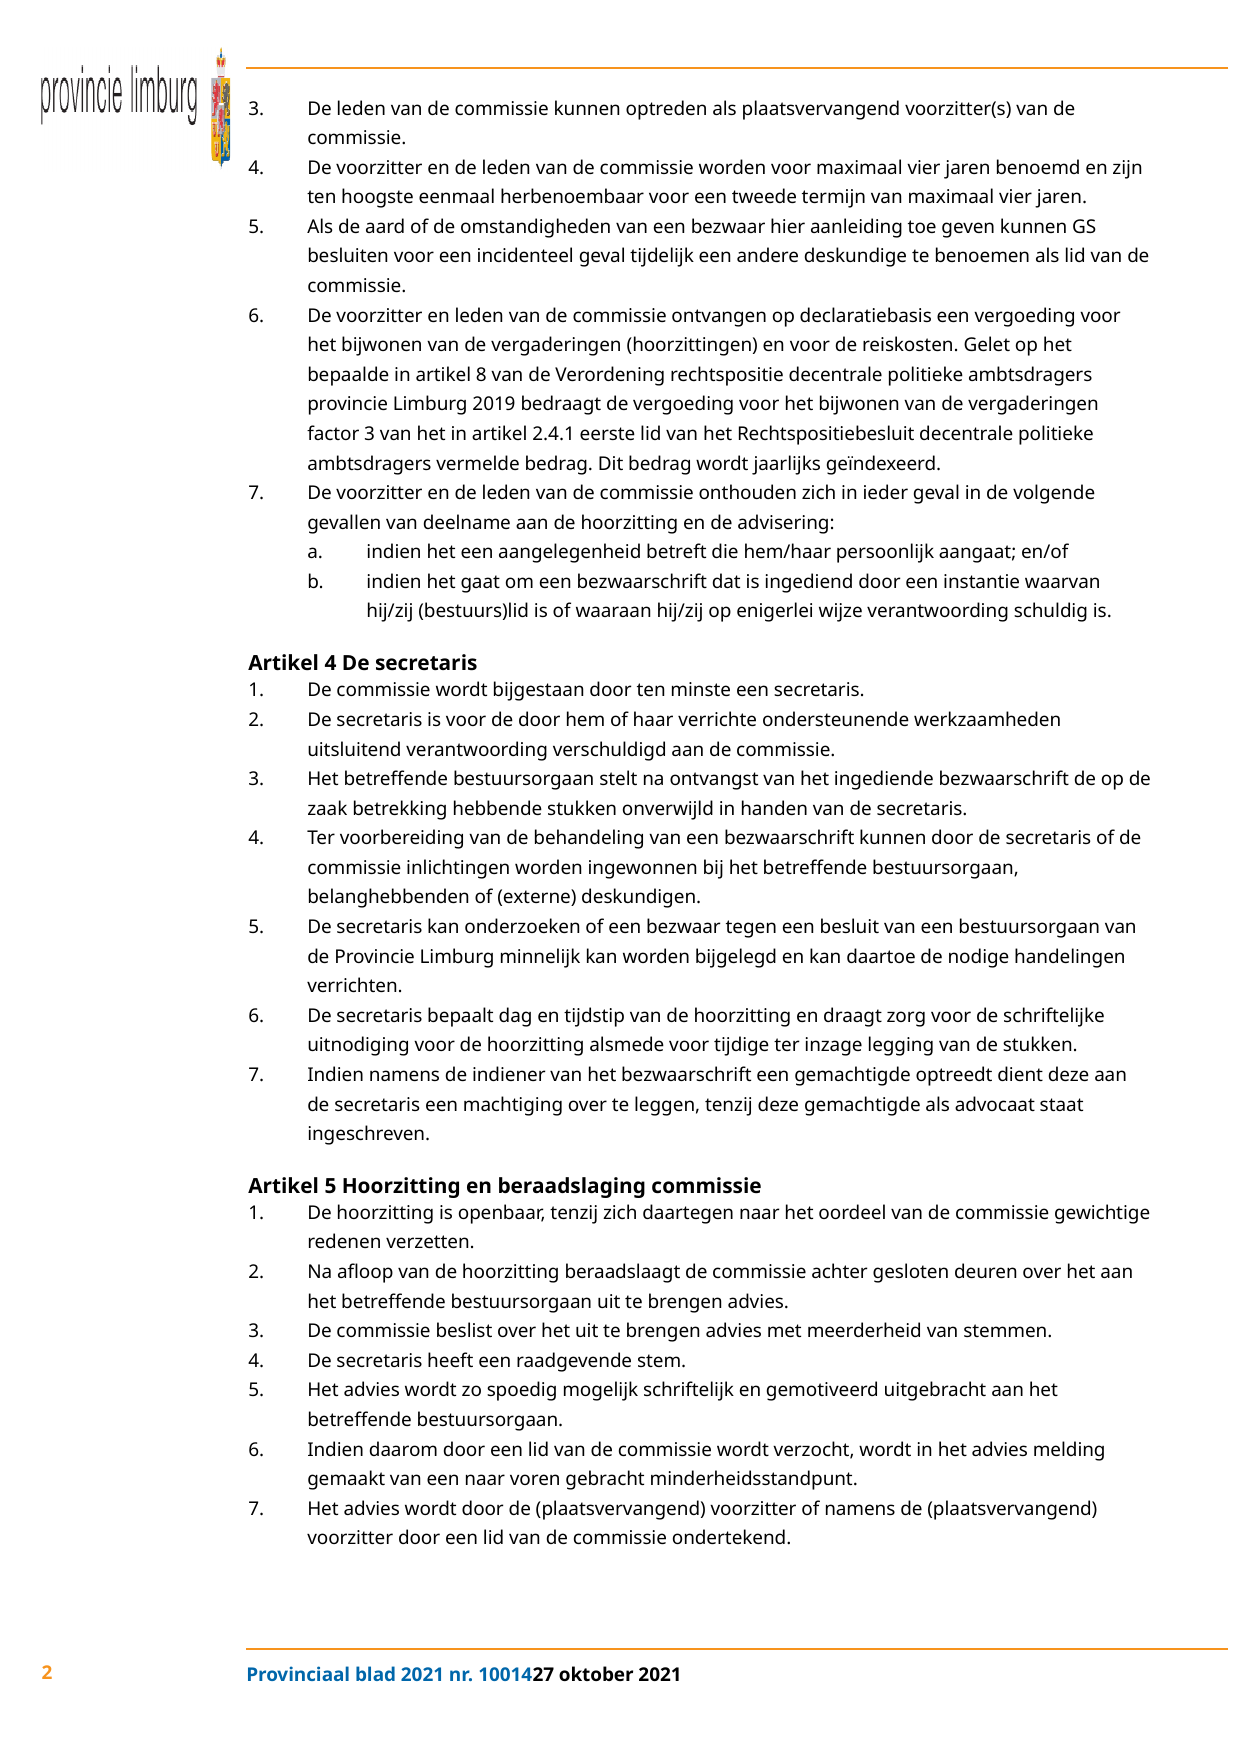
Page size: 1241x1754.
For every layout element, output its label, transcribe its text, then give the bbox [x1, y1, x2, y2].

picture [41, 47, 231, 172]
list Als de aard of de omstandigheden van een bezwaar hier aanleiding toe geven kunnen GS besluiten voor een incidenteel geval tijdelijk een andere deskundige te benoemen als lid van de commissie. [248, 213, 1152, 298]
list Het advies wordt zo spoedig mogelijk schriftelijk en gemotiveerd uitgebracht aan het betreffende bestuursorgaan. [248, 1377, 1152, 1432]
list De secretaris is voor de door hem of haar verrichte ondersteunende werkzaamheden uitsluitend verantwoording verschuldigd aan de commissie. [248, 706, 1152, 761]
list Indien daarom door een lid van de commissie wordt verzocht, wordt in het advies melding gemaakt van een naar voren gebracht minderheidsstandpunt. [248, 1436, 1152, 1491]
list De voorzitter en de leden van de commissie worden voor maximaal vier jaren benoemd en zijn ten hoogste eenmaal herbenoembaar voor een tweede termijn van maximaal vier jaren. [248, 154, 1152, 209]
list indien het gaat om een bezwaarschrift dat is ingediend door een instantie waarvan hij/zij (bestuurs)lid is of waaraan hij/zij op enigerlei wijze verantwoording schuldig is. [307, 568, 1152, 623]
text Artikel 5 Hoorzitting en beraadslaging commissie [248, 1171, 1152, 1199]
list Indien namens de indiener van het bezwaarschrift een gemachtigde optreedt dient deze aan de secretaris een machtiging over te leggen, tenzij deze gemachtigde als advocaat staat ingeschreven. [248, 1061, 1152, 1146]
list De secretaris bepaalt dag en tijdstip van de hoorzitting en draagt zorg voor de schriftelijke uitnodiging voor de hoorzitting alsmede voor tijdige ter inzage legging van de stukken. [248, 1002, 1152, 1057]
list De voorzitter en leden van de commissie ontvangen op declaratiebasis een vergoeding voor het bijwonen van de vergaderingen (hoorzittingen) en voor de reiskosten. Gelet op het bepaalde in artikel 8 van de Verordening rechtspositie decentrale politieke ambtsdragers provincie Limburg 2019 bedraagt de vergoeding voor het bijwonen van de vergaderingen factor 3 van het in artikel 2.4.1 eerste lid van het Rechtspositiebesluit decentrale politieke ambtsdragers vermelde bedrag. Dit bedrag wordt jaarlijks geïndexeerd. [248, 302, 1152, 476]
list Het advies wordt door de (plaatsvervangend) voorzitter of namens de (plaatsvervangend) voorzitter door een lid van de commissie ondertekend. [248, 1495, 1152, 1550]
list Na afloop van de hoorzitting beraadslaagt de commissie achter gesloten deuren over het aan het betreffende bestuursorgaan uit te brengen advies. [248, 1258, 1152, 1314]
list Het betreffende bestuursorgaan stelt na ontvangst van het ingediende bezwaarschrift de op de zaak betrekking hebbende stukken onverwijld in handen van de secretaris. [248, 765, 1152, 821]
list De secretaris kan onderzoeken of een bezwaar tegen een besluit van een bestuursorgaan van de Provincie Limburg minnelijk kan worden bijgelegd en kan daartoe de nodige handelingen verrichten. [248, 913, 1152, 998]
list De leden van de commissie kunnen optreden als plaatsvervangend voorzitter(s) van de commissie. [248, 95, 1152, 150]
list De commissie wordt bijgestaan door ten minste een secretaris. [248, 677, 1152, 702]
list Ter voorbereiding van de behandeling van een bezwaarschrift kunnen door de secretaris of de commissie inlichtingen worden ingewonnen bij het betreffende bestuursorgaan, belanghebbenden of (externe) deskundigen. [248, 824, 1152, 909]
list indien het een aangelegenheid betreft die hem/haar persoonlijk aangaat; en/of [307, 538, 1152, 564]
list De voorzitter en de leden van de commissie onthouden zich in ieder geval in de volgende gevallen van deelname aan de hoorzitting en de advisering: [248, 479, 1152, 535]
list De commissie beslist over het uit te brengen advies met meerderheid van stemmen. [248, 1317, 1152, 1343]
text Artikel 4 De secretaris [248, 648, 1152, 677]
list De secretaris heeft een raadgevende stem. [248, 1347, 1152, 1373]
list De hoorzitting is openbaar, tenzij zich daartegen naar het oordeel van de commissie gewichtige redenen verzetten. [248, 1199, 1152, 1254]
